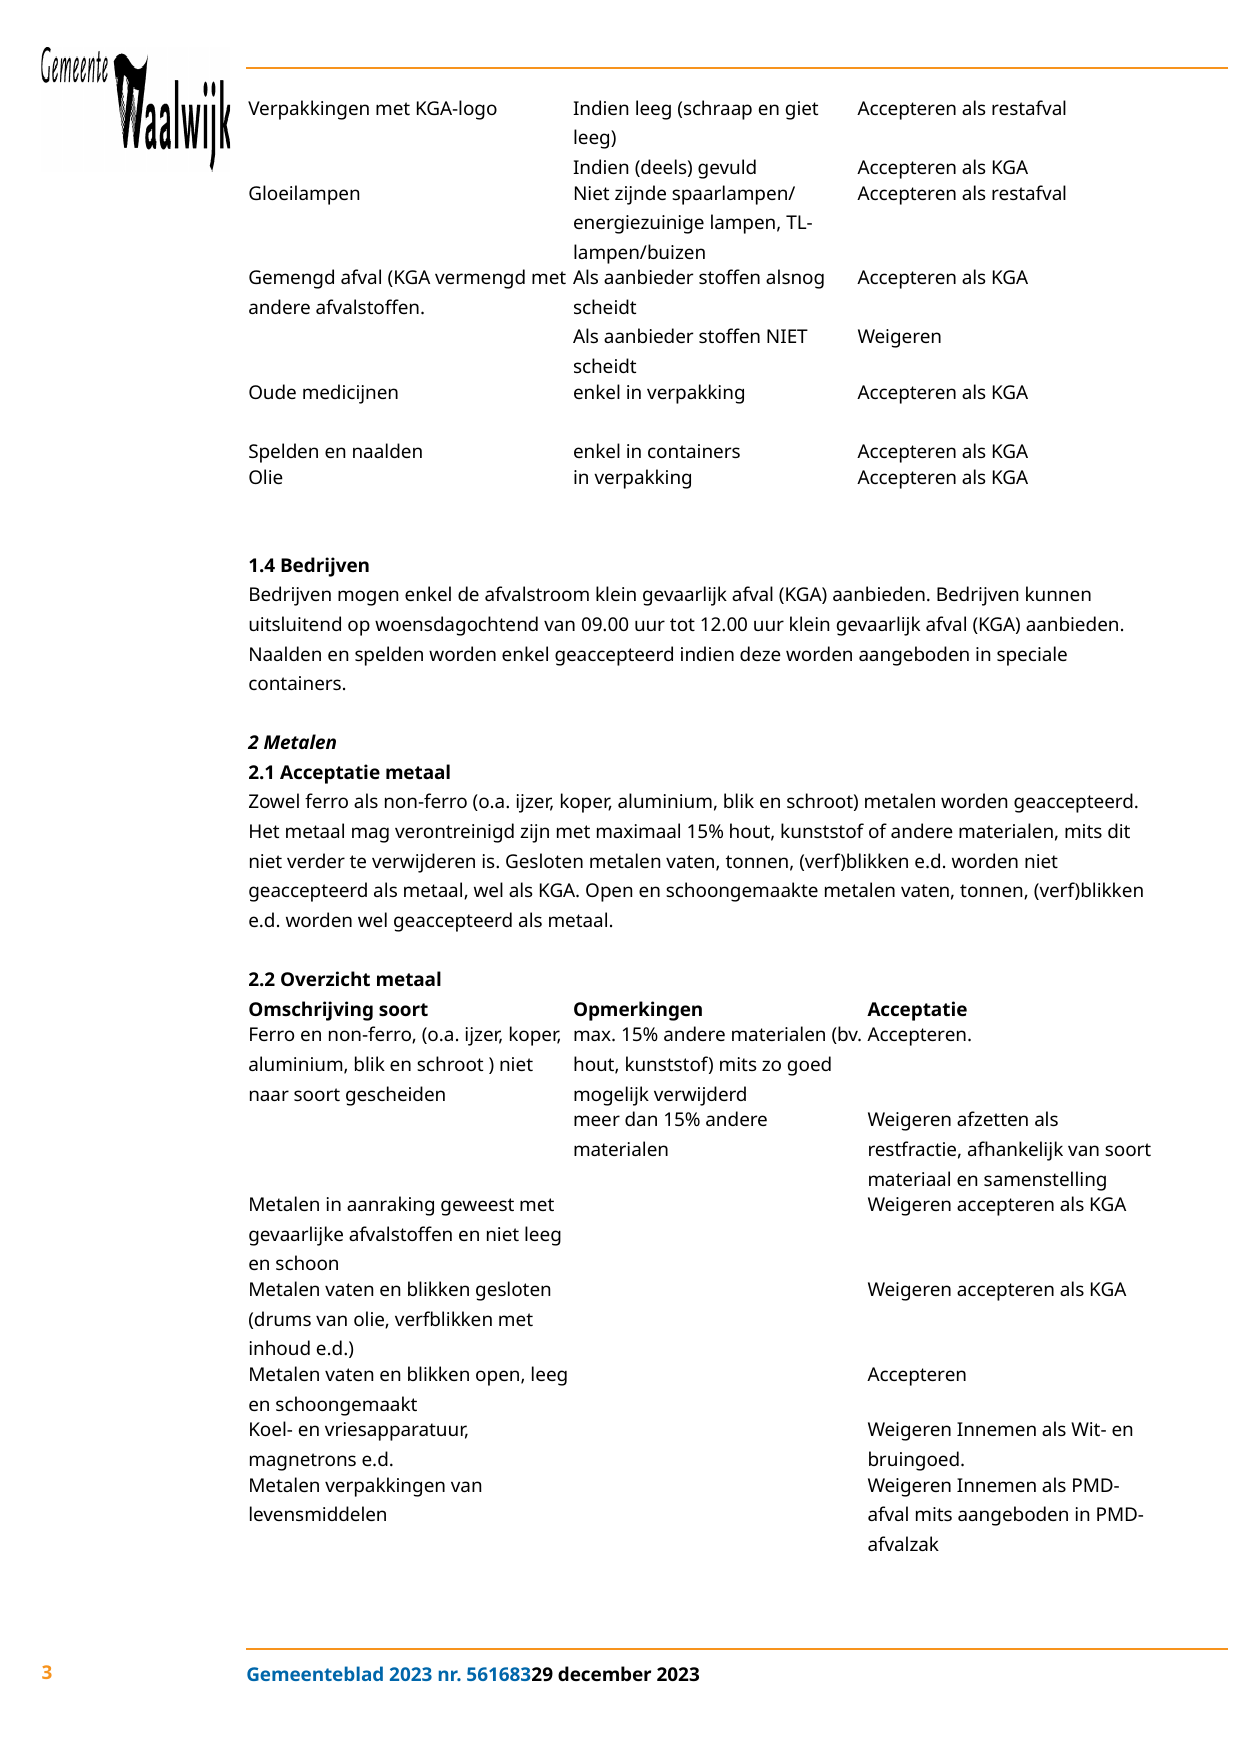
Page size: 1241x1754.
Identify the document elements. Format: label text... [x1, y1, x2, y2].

table_cell Accepteren als KGA [857, 464, 1152, 519]
table_cell [573, 1191, 867, 1276]
table_cell enkel in verpakking enkel in containers [573, 379, 857, 464]
table_cell Verpakkingen met KGA-logo [248, 95, 573, 180]
table_cell Accepteren [867, 1361, 1152, 1417]
text 2 Metalen [248, 729, 1152, 755]
table_cell Weigeren Innemen als Wit- en bruingoed. [867, 1417, 1152, 1472]
table_cell [573, 1276, 867, 1361]
table_header Opmerkingen [573, 996, 867, 1022]
table_cell Metalen vaten en blikken gesloten (drums van olie, verfblikken met inhoud e.d.) [248, 1276, 573, 1361]
table_cell Accepteren als restafval [857, 180, 1152, 264]
table_cell Metalen vaten en blikken open, leeg en schoongemaakt [248, 1361, 573, 1417]
table_cell [248, 1107, 573, 1191]
table_cell max. 15% andere materialen (bv. hout, kunststof) mits zo goed mogelijk verwijderd [573, 1022, 867, 1107]
table_cell Weigeren accepteren als KGA [867, 1191, 1152, 1276]
table_header Acceptatie [867, 996, 1152, 1022]
text 2.1 Acceptatie metaal [248, 759, 1152, 785]
table_cell Weigeren accepteren als KGA [867, 1276, 1152, 1361]
table_cell Ferro en non-ferro, (o.a. ijzer, koper, aluminium, blik en schroot ) niet naar soort gescheiden [248, 1022, 573, 1107]
table_cell Als aanbieder stoffen alsnog scheidt Als aanbieder stoffen NIET scheidt [573, 265, 857, 379]
table_cell Gloeilampen [248, 180, 573, 264]
picture [41, 47, 231, 172]
table_cell Weigeren afzetten als restfractie, afhankelijk van soort materiaal en samenstelling [867, 1107, 1152, 1191]
table_cell Accepteren als KGA Accepteren als KGA [857, 379, 1152, 464]
table_cell Indien leeg (schraap en giet leeg) Indien (deels) gevuld [573, 95, 857, 180]
table_cell [573, 1361, 867, 1417]
table_cell Koel- en vriesapparatuur, magnetrons e.d. [248, 1417, 573, 1472]
table_cell Metalen verpakkingen van levensmiddelen [248, 1472, 573, 1557]
table_cell Niet zijnde spaarlampen/ energiezuinige lampen, TL-lampen/buizen [573, 180, 857, 264]
table_cell Accepteren als KGA Weigeren [857, 265, 1152, 379]
text Bedrijven mogen enkel de afvalstroom klein gevaarlijk afval (KGA) aanbieden. Bedrijven kunnen uitsluitend op woensdagochtend van 09.00 uur tot 12.00 uur klein gevaarlijk afval (KGA) aanbieden. Naalden en spelden worden enkel geaccepteerd indien deze worden aangeboden in speciale containers. [248, 582, 1152, 696]
table_cell [573, 1417, 867, 1472]
table_header Omschrijving soort [248, 996, 573, 1022]
table_cell meer dan 15% andere materialen [573, 1107, 867, 1191]
table_cell Olie [248, 464, 573, 519]
table_cell Metalen in aanraking geweest met gevaarlijke afvalstoffen en niet leeg en schoon [248, 1191, 573, 1276]
table_cell Weigeren Innemen als PMD-afval mits aangeboden in PMD-afvalzak [867, 1472, 1152, 1557]
text Het metaal mag verontreinigd zijn met maximaal 15% hout, kunststof of andere materialen, mits dit niet verder te verwijderen is. Gesloten metalen vaten, tonnen, (verf)blikken e.d. worden niet geaccepteerd als metaal, wel als KGA. Open en schoongemaakte metalen vaten, tonnen, (verf)blikken e.d. worden wel geaccepteerd als metaal. [248, 818, 1152, 933]
table_cell Accepteren als restafval Accepteren als KGA [857, 95, 1152, 180]
table_cell [573, 1472, 867, 1557]
table_cell Gemengd afval (KGA vermengd met andere afvalstoffen. [248, 265, 573, 379]
table_cell Oude medicijnen Spelden en naalden [248, 379, 573, 464]
table_cell Accepteren. [867, 1022, 1152, 1107]
text 2.2 Overzicht metaal [248, 966, 1152, 992]
table_cell in verpakking [573, 464, 857, 519]
text 1.4 Bedrijven [248, 552, 1152, 578]
text Zowel ferro als non-ferro (o.a. ijzer, koper, aluminium, blik en schroot) metalen worden geaccepteerd. [248, 789, 1152, 814]
